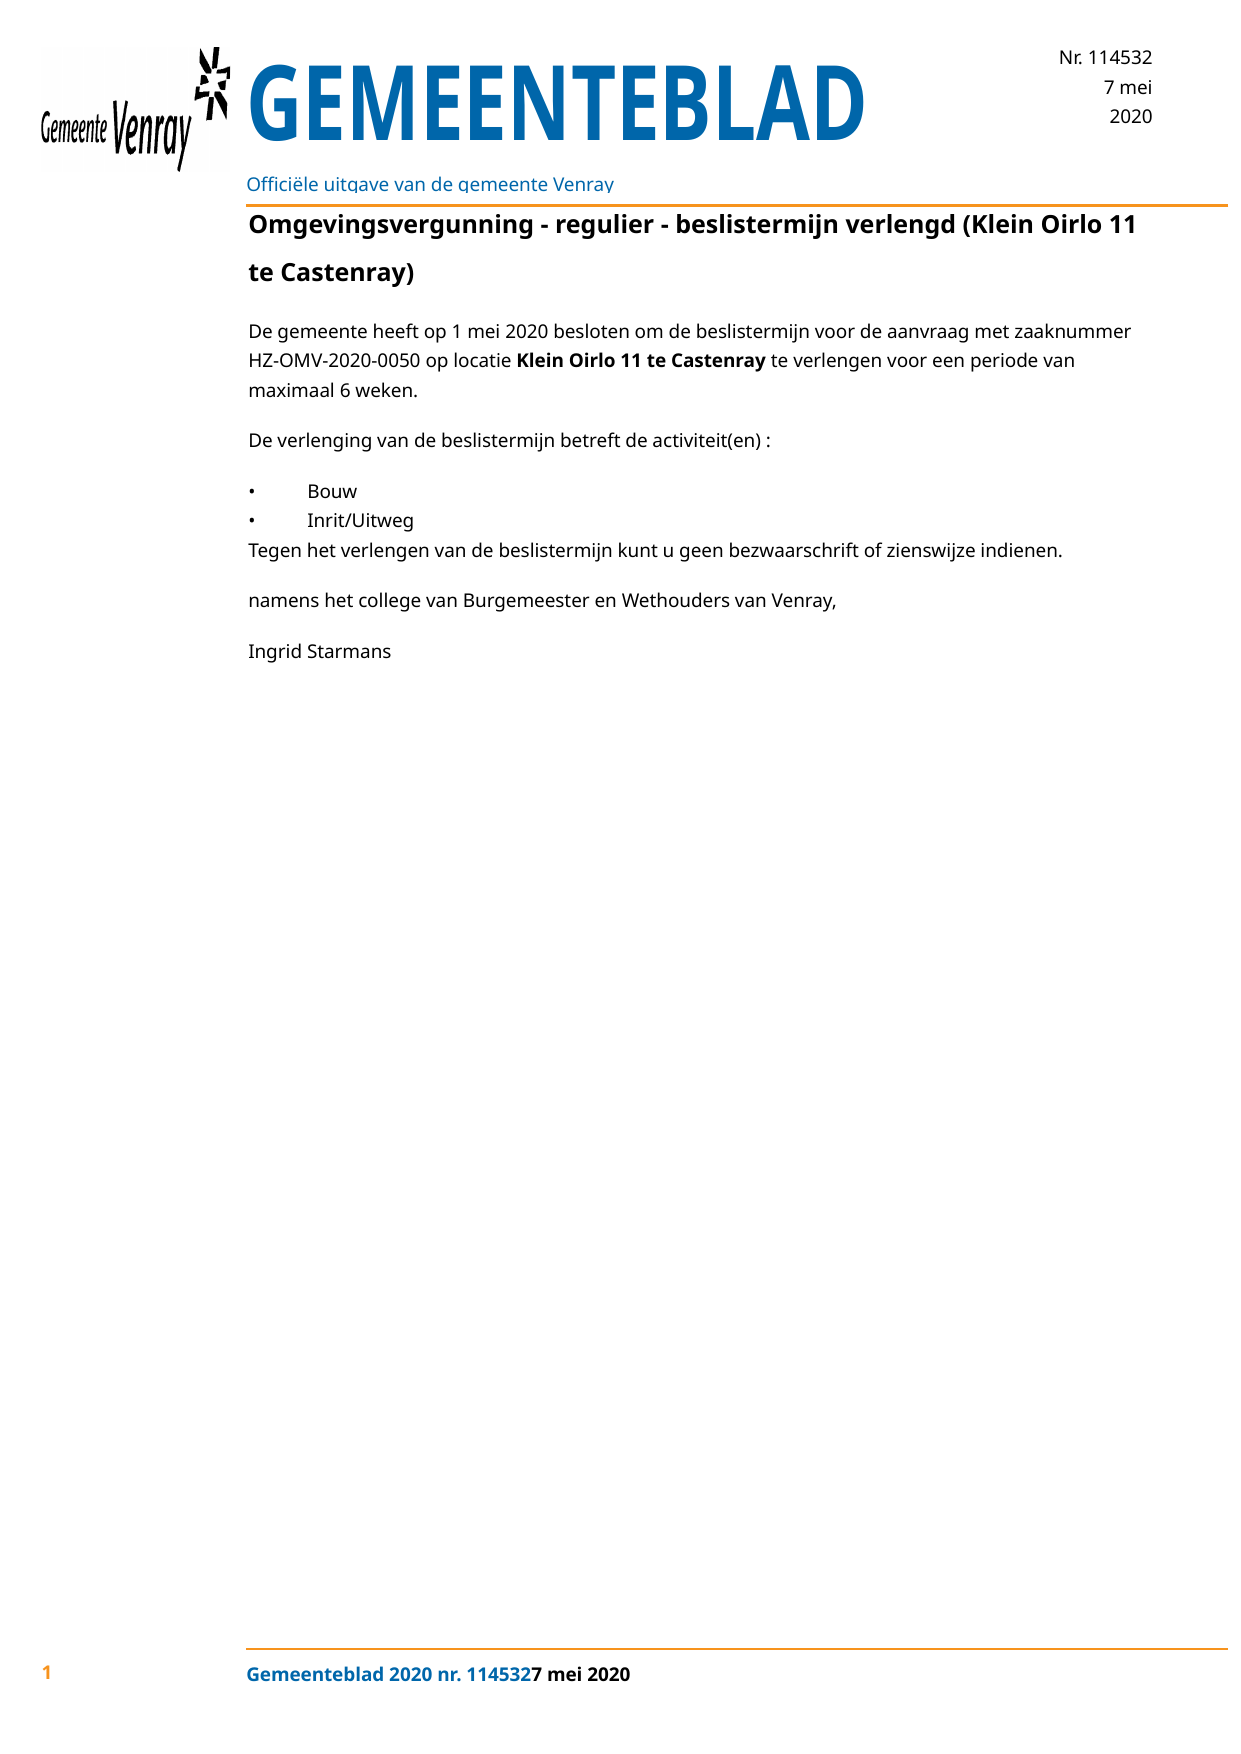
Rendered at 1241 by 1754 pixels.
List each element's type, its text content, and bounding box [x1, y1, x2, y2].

text Ingrid Starmans [248, 638, 1152, 664]
text Tegen het verlengen van de beslistermijn kunt u geen bezwaarschrift of zienswijze indienen. [248, 537, 1152, 563]
text Omgevingsvergunning - regulier - beslistermijn verlengd (Klein Oirlo 11 te Castenray) [248, 207, 1152, 288]
text De gemeente heeft op 1 mei 2020 besloten om de beslistermijn voor de aanvraag met zaaknummer HZ-OMV-2020-0050 op locatie Klein Oirlo 11 te Castenray te verlengen voor een periode van maximaal 6 weken. [248, 318, 1152, 403]
picture [41, 47, 231, 172]
text De verlenging van de beslistermijn betreft de activiteit(en) : [248, 427, 1152, 453]
text namens het college van Burgemeester en Wethouders van Venray, [248, 587, 1152, 613]
list Bouw [248, 478, 1152, 504]
list Inrit/Uitweg [248, 507, 1152, 533]
